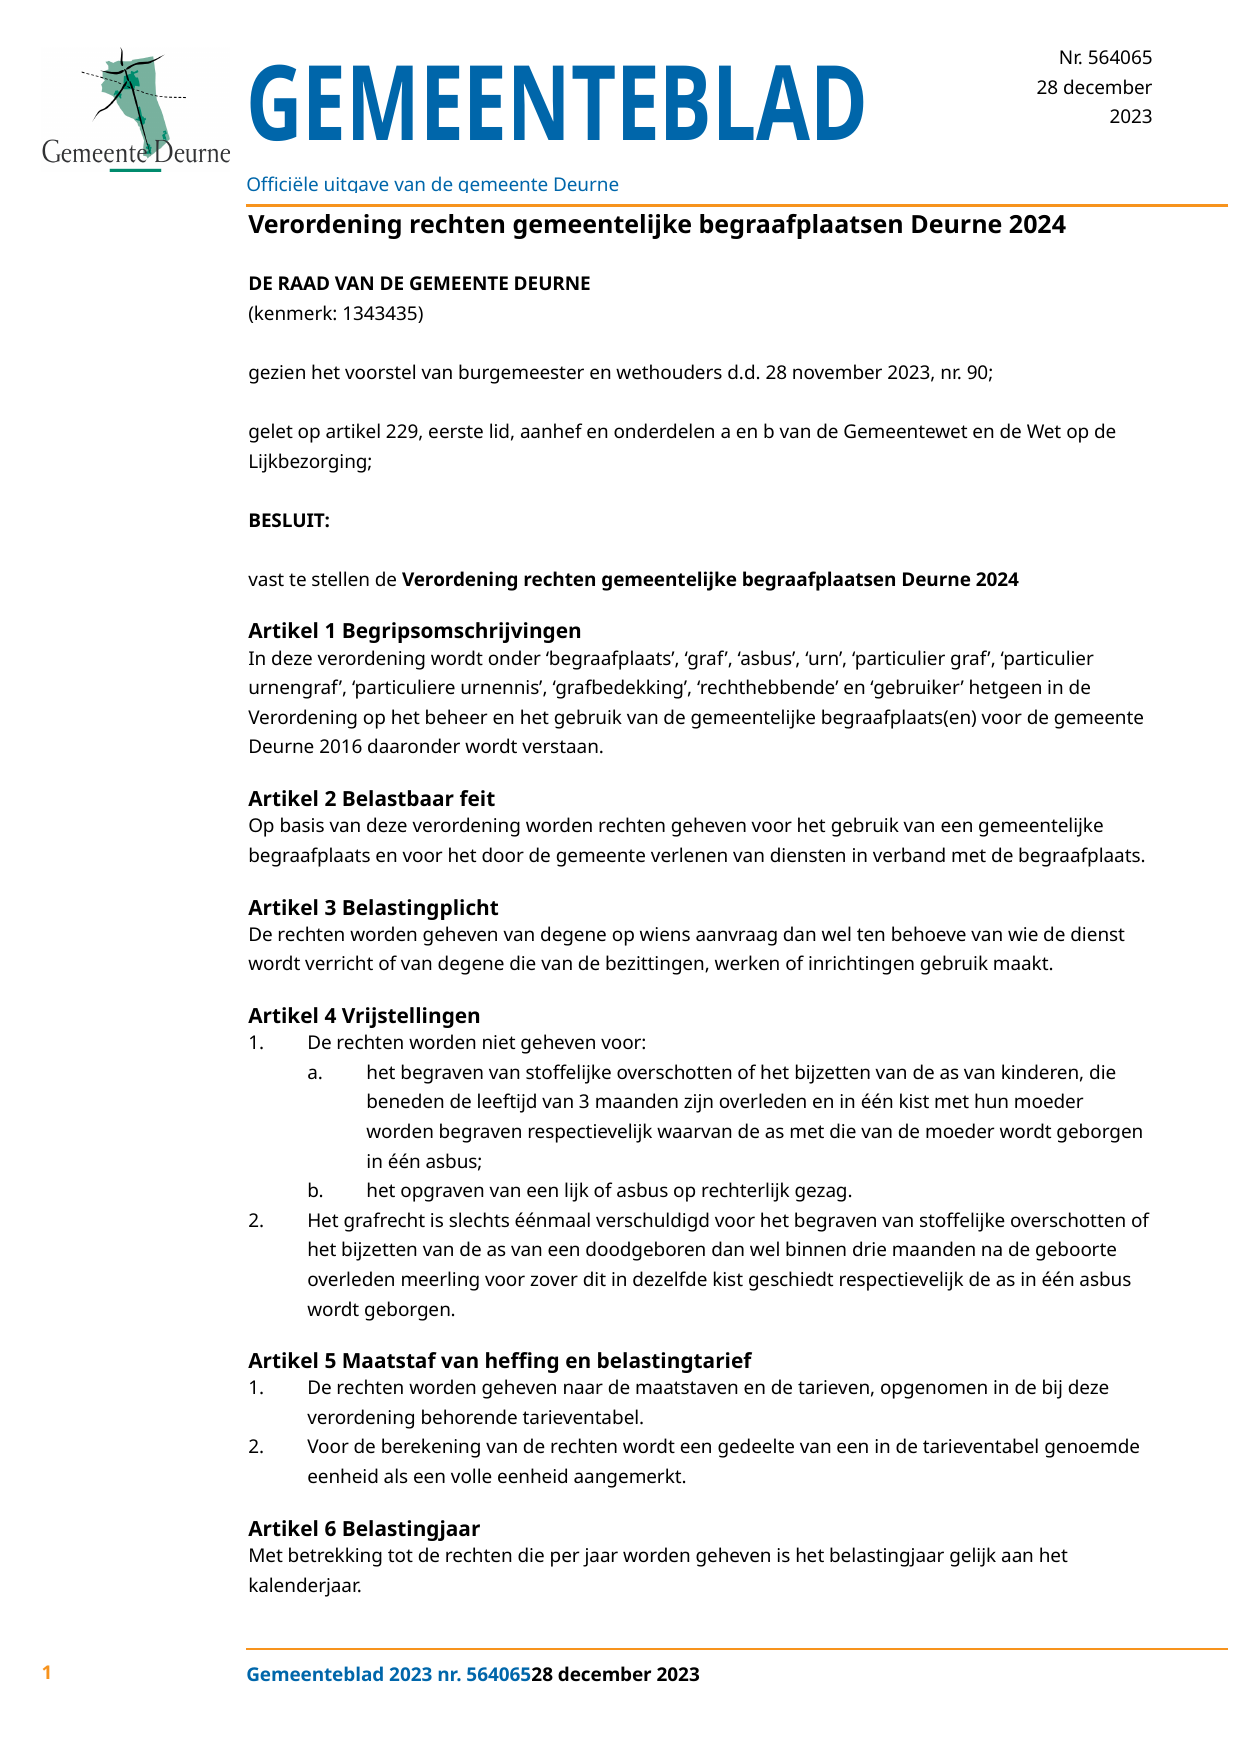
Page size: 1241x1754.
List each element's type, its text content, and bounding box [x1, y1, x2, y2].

list het opgraven van een lijk of asbus op rechterlijk gezag. [307, 1177, 1152, 1203]
text Op basis van deze verordening worden rechten geheven voor het gebruik van een gemeentelijke begraafplaats en voor het door de gemeente verlenen van diensten in verband met de begraafplaats. [248, 813, 1152, 868]
picture [41, 47, 231, 172]
text Artikel 2 Belastbaar feit [248, 784, 1152, 813]
text DE RAAD VAN DE GEMEENTE DEURNE [248, 270, 1152, 296]
text Artikel 3 Belastingplicht [248, 893, 1152, 921]
list Het grafrecht is slechts éénmaal verschuldigd voor het begraven van stoffelijke overschotten of het bijzetten van de as van een doodgeboren dan wel binnen drie maanden na de geboorte overleden meerling voor zover dit in dezelfde kist geschiedt respectievelijk de as in één asbus wordt geborgen. [248, 1207, 1152, 1321]
text gelet op artikel 229, eerste lid, aanhef en onderdelen a en b van de Gemeentewet en de Wet op de Lijkbezorging; [248, 418, 1152, 473]
list Voor de berekening van de rechten wordt een gedeelte van een in de tarieventabel genoemde eenheid als een volle eenheid aangemerkt. [248, 1434, 1152, 1489]
text De rechten worden geheven van degene op wiens aanvraag dan wel ten behoeve van wie de dienst wordt verricht of van degene die van de bezittingen, werken of inrichtingen gebruik maakt. [248, 921, 1152, 976]
text Artikel 6 Belastingjaar [248, 1514, 1152, 1542]
text In deze verordening wordt onder ‘begraafplaats’, ‘graf’, ‘asbus’, ‘urn’, ‘particulier graf’, ‘particulier urnengraf’, ‘particuliere urnennis’, ‘grafbedekking’, ‘rechthebbende’ en ‘gebruiker’ hetgeen in de Verordening op het beheer en het gebruik van de gemeentelijke begraafplaats(en) voor de gemeente Deurne 2016 daaronder wordt verstaan. [248, 645, 1152, 759]
list het begraven van stoffelijke overschotten of het bijzetten van de as van kinderen, die beneden de leeftijd van 3 maanden zijn overleden en in één kist met hun moeder worden begraven respectievelijk waarvan de as met die van de moeder wordt geborgen in één asbus; [307, 1059, 1152, 1173]
text Verordening rechten gemeentelijke begraafplaatsen Deurne 2024 [248, 207, 1152, 241]
text gezien het voorstel van burgemeester en wethouders d.d. 28 november 2023, nr. 90; [248, 359, 1152, 385]
text (kenmerk: 1343435) [248, 300, 1152, 326]
text vast te stellen de Verordening rechten gemeentelijke begraafplaatsen Deurne 2024 [248, 566, 1152, 592]
list De rechten worden niet geheven voor: [248, 1029, 1152, 1055]
text Met betrekking tot de rechten die per jaar worden geheven is het belastingjaar gelijk aan het kalenderjaar. [248, 1542, 1152, 1597]
text Artikel 1 Begripsomschrijvingen [248, 617, 1152, 645]
text BESLUIT: [248, 507, 1152, 533]
text Artikel 5 Maatstaf van heffing en belastingtarief [248, 1346, 1152, 1374]
text Artikel 4 Vrijstellingen [248, 1001, 1152, 1029]
list De rechten worden geheven naar de maatstaven en de tarieven, opgenomen in de bij deze verordening behorende tarieventabel. [248, 1374, 1152, 1430]
